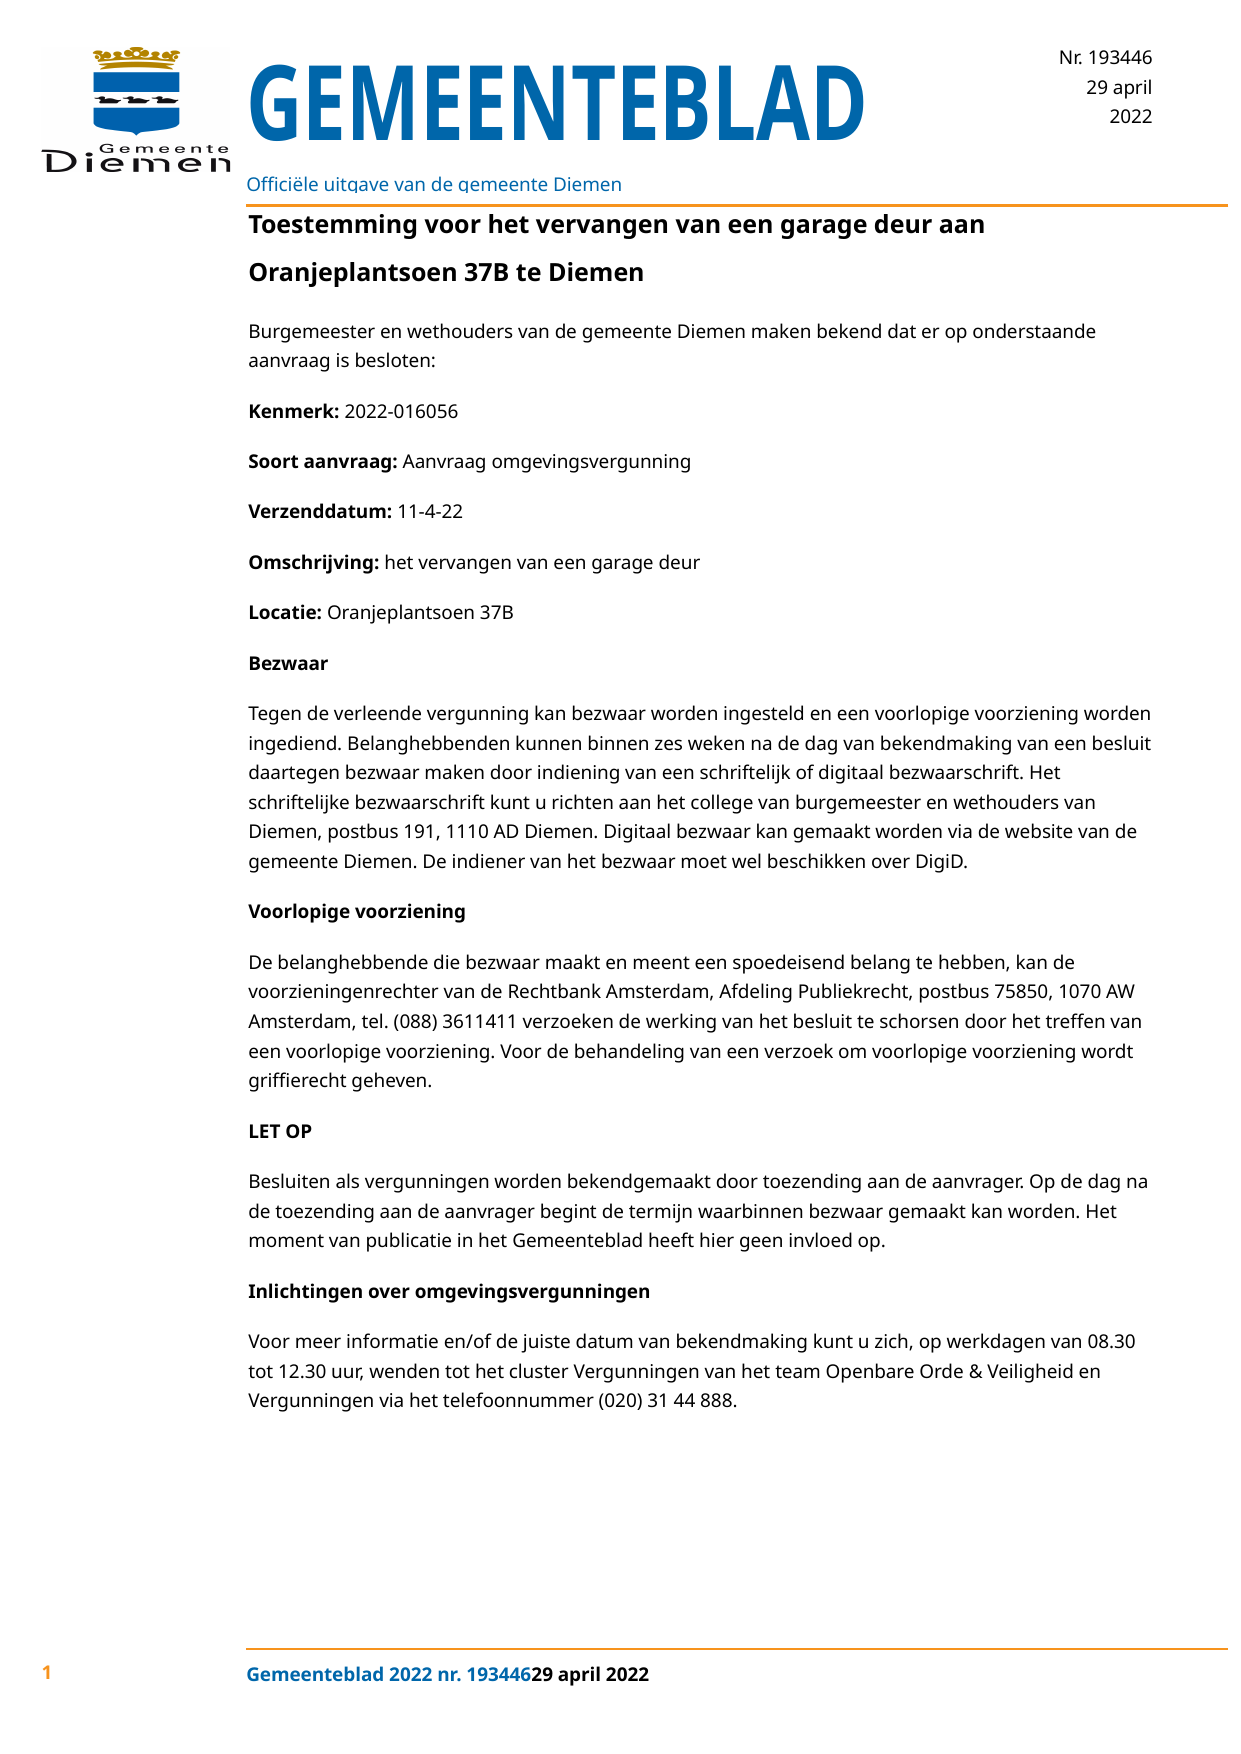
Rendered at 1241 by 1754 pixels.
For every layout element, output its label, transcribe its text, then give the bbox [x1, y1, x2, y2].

text Burgemeester en wethouders van de gemeente Diemen maken bekend dat er op onderstaande aanvraag is besloten: [248, 318, 1152, 373]
text Bezwaar [248, 650, 1152, 676]
text Soort aanvraag: Aanvraag omgevingsvergunning [248, 448, 1152, 474]
text Kenmerk: 2022-016056 [248, 398, 1152, 424]
text Inlichtingen over omgevingsvergunningen [248, 1278, 1152, 1304]
text Tegen de verleende vergunning kan bezwaar worden ingesteld en een voorlopige voorziening worden ingediend. Belanghebbenden kunnen binnen zes weken na de dag van bekendmaking van een besluit daartegen bezwaar maken door indiening van een schriftelijk of digitaal bezwaarschrift. Het schriftelijke bezwaarschrift kunt u richten aan het college van burgemeester en wethouders van Diemen, postbus 191, 1110 AD Diemen. Digitaal bezwaar kan gemaakt worden via de website van de gemeente Diemen. De indiener van het bezwaar moet wel beschikken over DigiD. [248, 700, 1152, 874]
text Voor meer informatie en/of de juiste datum van bekendmaking kunt u zich, op werkdagen van 08.30 tot 12.30 uur, wenden tot het cluster Vergunningen van het team Openbare Orde & Veiligheid en Vergunningen via het telefoonnummer (020) 31 44 888. [248, 1328, 1152, 1413]
text Voorlopige voorziening [248, 899, 1152, 924]
picture [41, 47, 231, 172]
text De belanghebbende die bezwaar maakt en meent een spoedeisend belang te hebben, kan de voorzieningenrechter van de Rechtbank Amsterdam, Afdeling Publiekrecht, postbus 75850, 1070 AW Amsterdam, tel. (088) 3611411 verzoeken de werking van het besluit te schorsen door het treffen van een voorlopige voorziening. Voor de behandeling van een verzoek om voorlopige voorziening wordt griffierecht geheven. [248, 949, 1152, 1093]
text Verzenddatum: 11-4-22 [248, 499, 1152, 524]
text LET OP [248, 1118, 1152, 1144]
text Toestemming voor het vervangen van een garage deur aan Oranjeplantsoen 37B te Diemen [248, 207, 1152, 288]
text Omschrijving: het vervangen van een garage deur [248, 549, 1152, 575]
text Locatie: Oranjeplantsoen 37B [248, 599, 1152, 625]
text Besluiten als vergunningen worden bekendgemaakt door toezending aan de aanvrager. Op de dag na de toezending aan de aanvrager begint de termijn waarbinnen bezwaar gemaakt kan worden. Het moment van publicatie in het Gemeenteblad heeft hier geen invloed op. [248, 1168, 1152, 1253]
